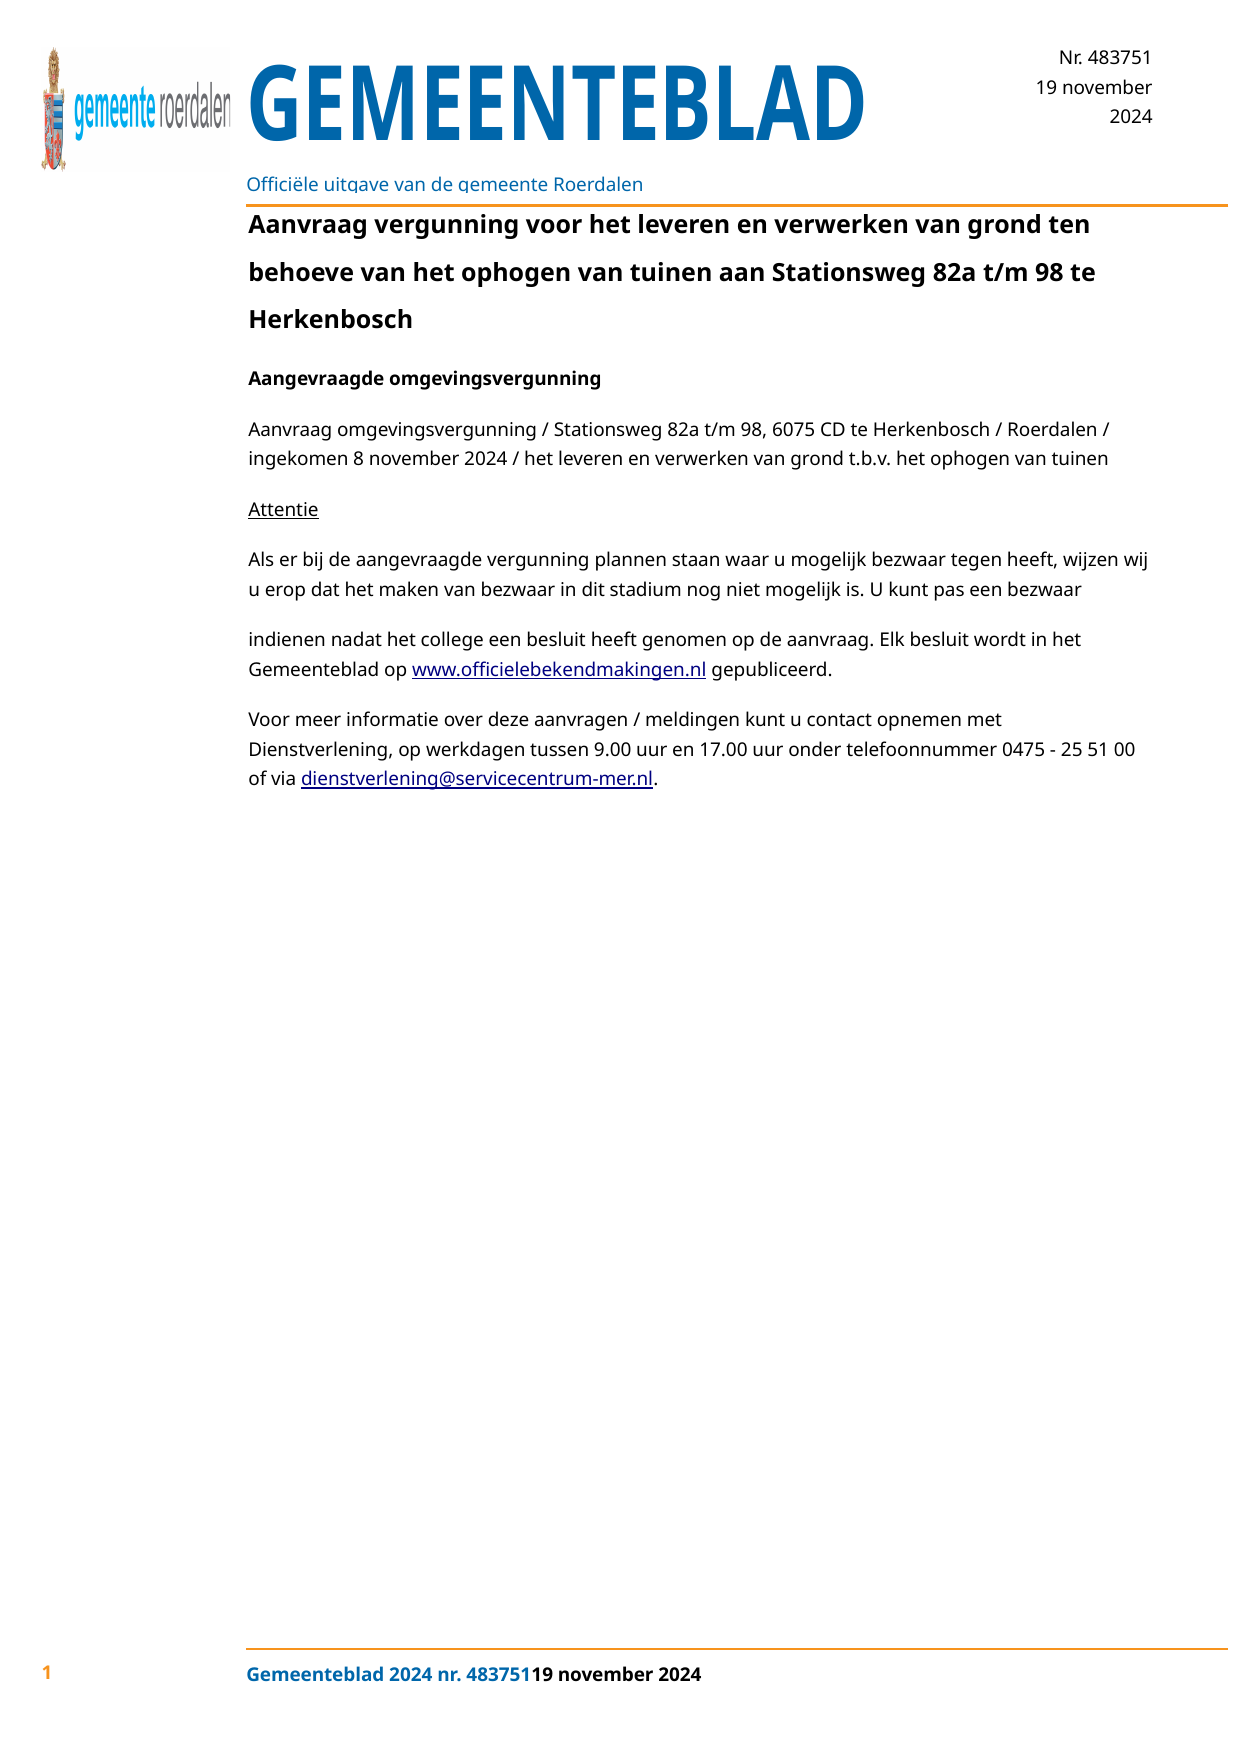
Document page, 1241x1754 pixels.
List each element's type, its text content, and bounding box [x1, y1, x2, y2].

text Als er bij de aangevraagde vergunning plannen staan waar u mogelijk bezwaar tegen heeft, wijzen wij u erop dat het maken van bezwaar in dit stadium nog niet mogelijk is. U kunt pas een bezwaar [248, 546, 1152, 602]
text Aanvraag omgevingsvergunning / Stationsweg 82a t/m 98, 6075 CD te Herkenbosch / Roerdalen / ingekomen 8 november 2024 / het leveren en verwerken van grond t.b.v. het ophogen van tuinen [248, 416, 1152, 471]
text Aanvraag vergunning voor het leveren en verwerken van grond ten behoeve van het ophogen van tuinen aan Stationsweg 82a t/m 98 te Herkenbosch [248, 207, 1152, 336]
text Voor meer informatie over deze aanvragen / meldingen kunt u contact opnemen met Dienstverlening, op werkdagen tussen 9.00 uur en 17.00 uur onder telefoonnummer 0475 - 25 51 00 of via dienstverlening@servicecentrum-mer.nl. [248, 706, 1152, 791]
text indienen nadat het college een besluit heeft genomen op de aanvraag. Elk besluit wordt in het Gemeenteblad op www.officielebekendmakingen.nl gepubliceerd. [248, 626, 1152, 682]
text Aangevraagde omgevingsvergunning [248, 366, 1152, 391]
text Attentie [248, 496, 1152, 522]
picture [41, 47, 231, 172]
